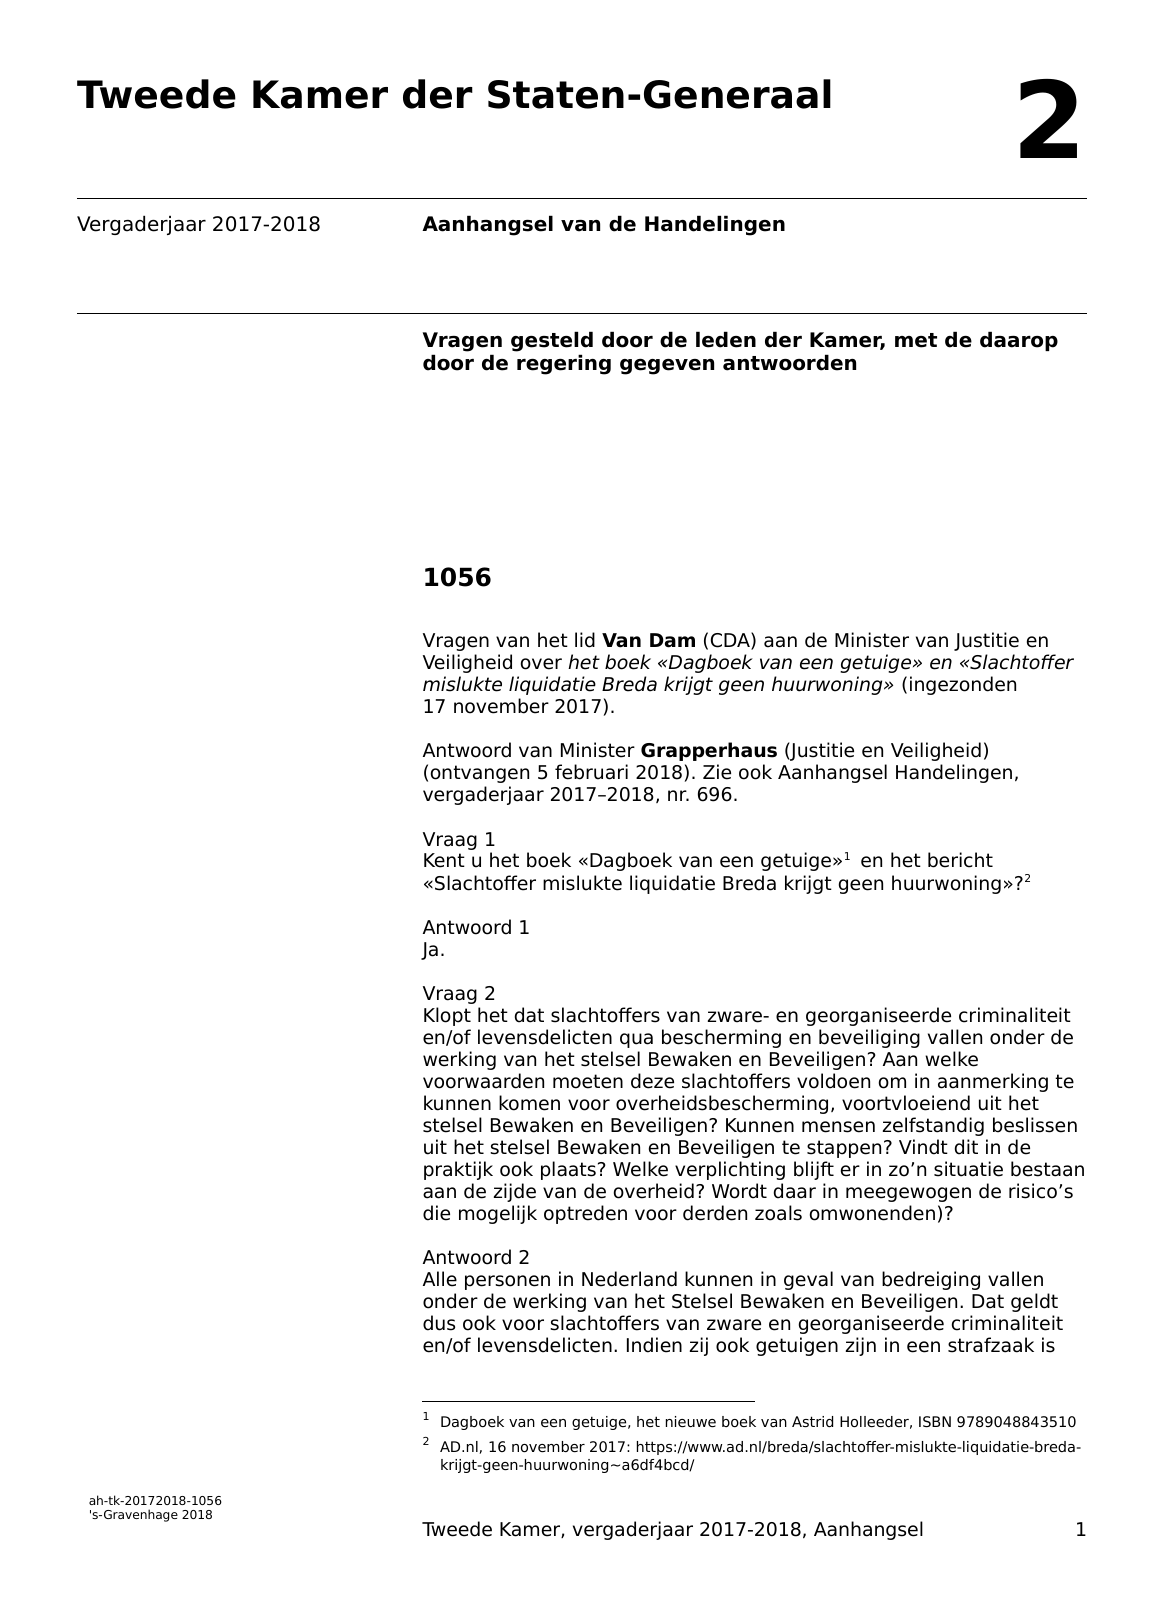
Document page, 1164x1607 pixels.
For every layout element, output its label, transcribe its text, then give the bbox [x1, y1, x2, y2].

text Kent u het boek «Dagboek van een getuige» en het bericht «Slachtoffer mislukte liquidatie Breda krijgt geen huurwoning»? [422, 850, 1087, 894]
text Antwoord 2 [422, 1247, 1087, 1269]
table_header 2 [886, 59, 1087, 198]
text AD.nl, 16 november 2017: https://www.ad.nl/breda/slachtoffer-mislukte-liquidatie-breda-krijgt-geen-huurwoning~a6df4bcd/ [422, 1435, 1087, 1474]
text Dagboek van een getuige, het nieuwe boek van Astrid Holleeder, ISBN 9789048843510 [422, 1410, 1087, 1432]
text 's-Gravenhage 2018 [88, 1508, 323, 1522]
text ah-tk-20172018-1056 [88, 1494, 323, 1508]
text Klopt het dat slachtoffers van zware- en georganiseerde criminaliteit en/of levensdelicten qua bescherming en beveiliging vallen onder de werking van het stelsel Bewaken en Beveiligen? Aan welke voorwaarden moeten deze slachtoffers voldoen om in aanmerking te kunnen komen voor overheidsbescherming, voortvloeiend uit het stelsel Bewaken en Beveiligen? Kunnen mensen zelfstandig beslissen uit het stelsel Bewaken en Beveiligen te stappen? Vindt dit in de praktijk ook plaats? Welke verplichting blijft er in zo’n situatie bestaan aan de zijde van de overheid? Wordt daar in meegewogen de risico’s die mogelijk optreden voor derden zoals omwonenden)? [422, 1005, 1087, 1224]
text Vraag 2 [422, 983, 1087, 1005]
text Antwoord 1 [422, 917, 1087, 938]
table_cell Vragen gesteld door de leden der Kamer, met de daarop door de regering gegeven antwoorden [422, 314, 1087, 375]
text Ja. [422, 938, 1087, 961]
text Vraag 1 [422, 828, 1087, 850]
table_cell Aanhangsel van de Handelingen [422, 199, 1087, 313]
text Antwoord van Minister Grapperhaus (Justitie en Veiligheid) (ontvangen 5 februari 2018). Zie ook Aanhangsel Handelingen, vergaderjaar 2017–2018, nr. 696. [422, 740, 1087, 806]
text Vragen van het lid Van Dam (CDA) aan de Minister van Justitie en Veiligheid over het boek «Dagboek van een getuige» en «Slachtoffer mislukte liquidatie Breda krijgt geen huurwoning» (ingezonden 17 november 2017). [422, 630, 1087, 718]
table_header Tweede Kamer der Staten-Generaal [77, 59, 886, 198]
text 1056 [422, 563, 1087, 592]
text Alle personen in Nederland kunnen in geval van bedreiging vallen onder de werking van het Stelsel Bewaken en Beveiligen. Dat geldt dus ook voor slachtoffers van zware en georganiseerde criminaliteit en/of levensdelicten. Indien zij ook getuigen zijn in een strafzaak is [422, 1269, 1087, 1357]
table_cell [77, 314, 422, 375]
table_cell Vergaderjaar 2017-2018 [77, 199, 422, 313]
